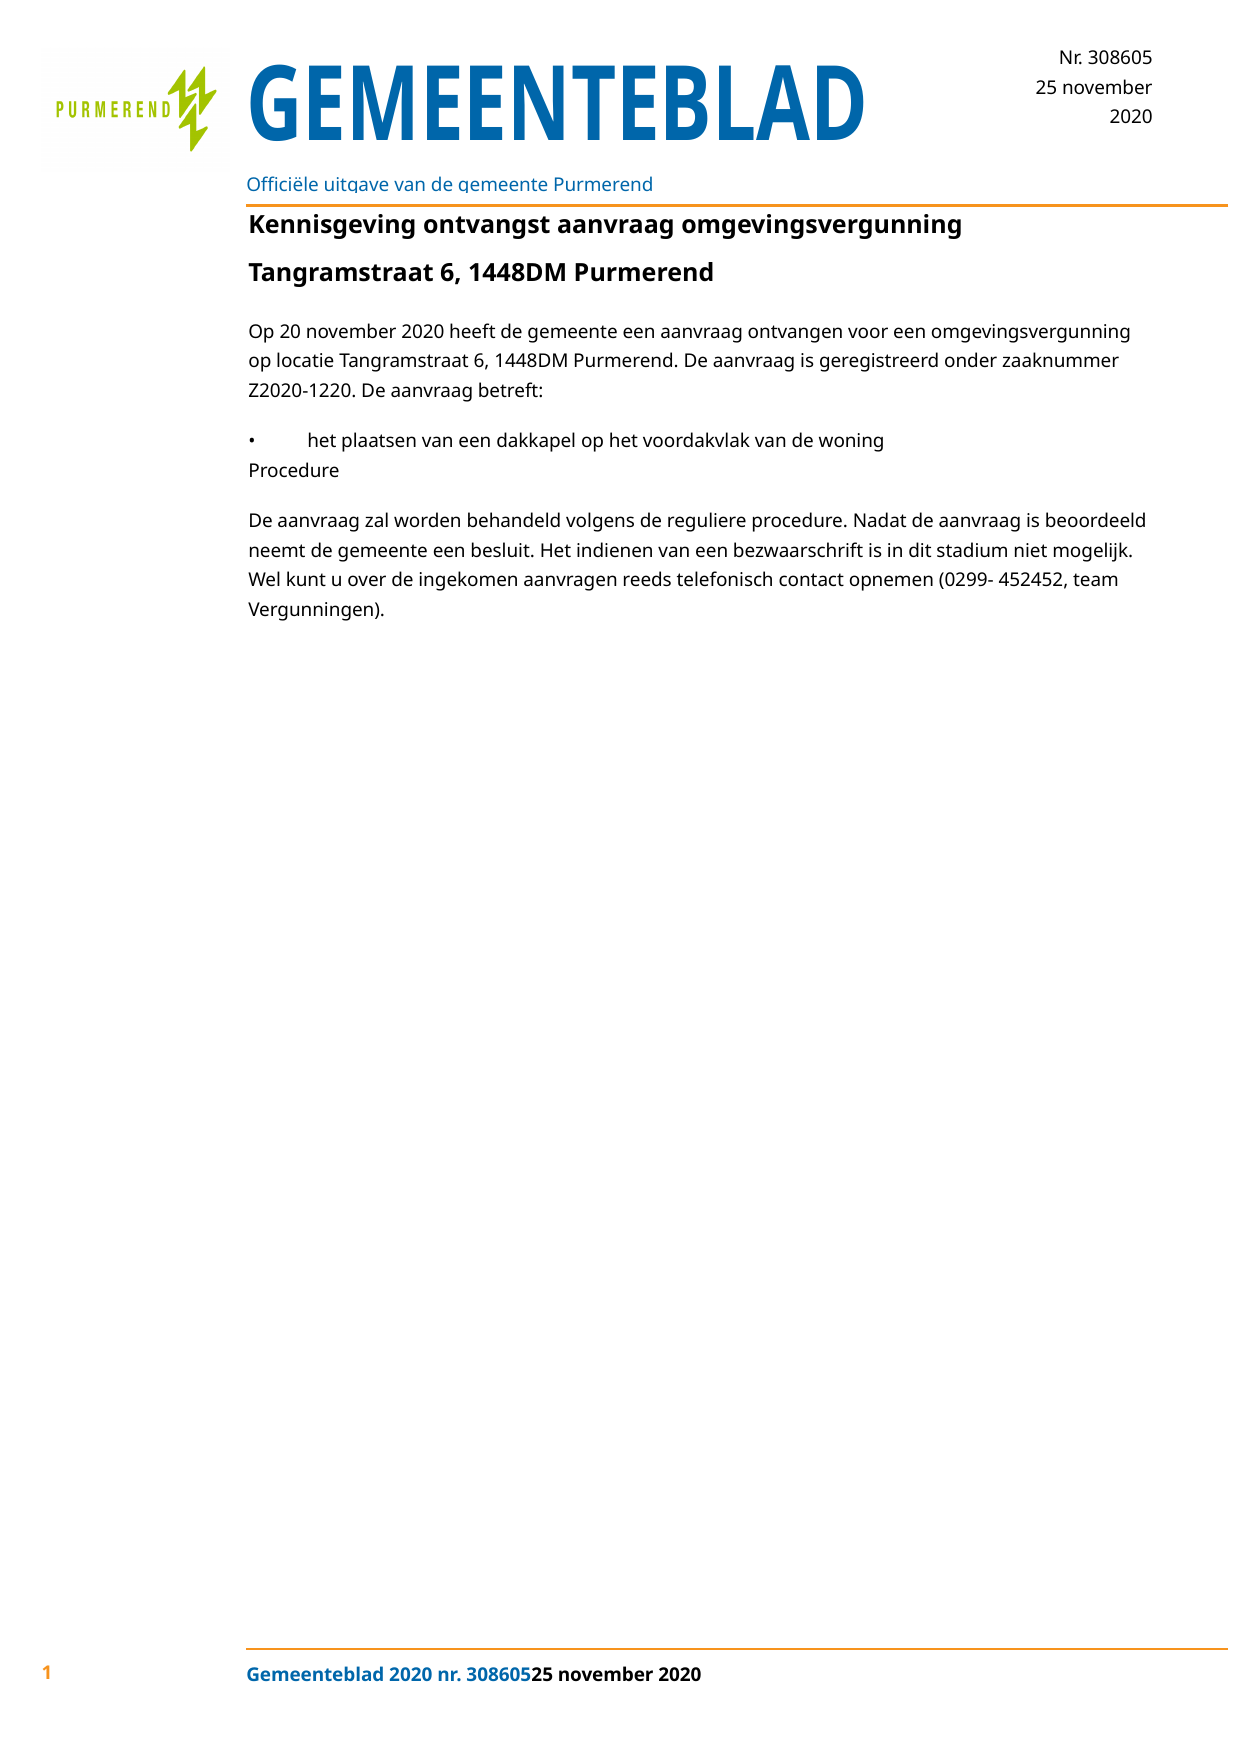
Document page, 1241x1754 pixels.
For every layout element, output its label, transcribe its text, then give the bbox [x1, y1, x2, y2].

text De aanvraag zal worden behandeld volgens de reguliere procedure. Nadat de aanvraag is beoordeeld neemt de gemeente een besluit. Het indienen van een bezwaarschrift is in dit stadium niet mogelijk. Wel kunt u over de ingekomen aanvragen reeds telefonisch contact opnemen (0299- 452452, team Vergunningen). [248, 507, 1152, 622]
text Op 20 november 2020 heeft de gemeente een aanvraag ontvangen voor een omgevingsvergunning op locatie Tangramstraat 6, 1448DM Purmerend. De aanvraag is geregistreerd onder zaaknummer Z2020-1220. De aanvraag betreft: [248, 318, 1152, 403]
text Kennisgeving ontvangst aanvraag omgevingsvergunning Tangramstraat 6, 1448DM Purmerend [248, 207, 1152, 288]
text Procedure [248, 457, 1152, 483]
list het plaatsen van een dakkapel op het voordakvlak van de woning [248, 427, 1152, 453]
picture [41, 47, 231, 172]
